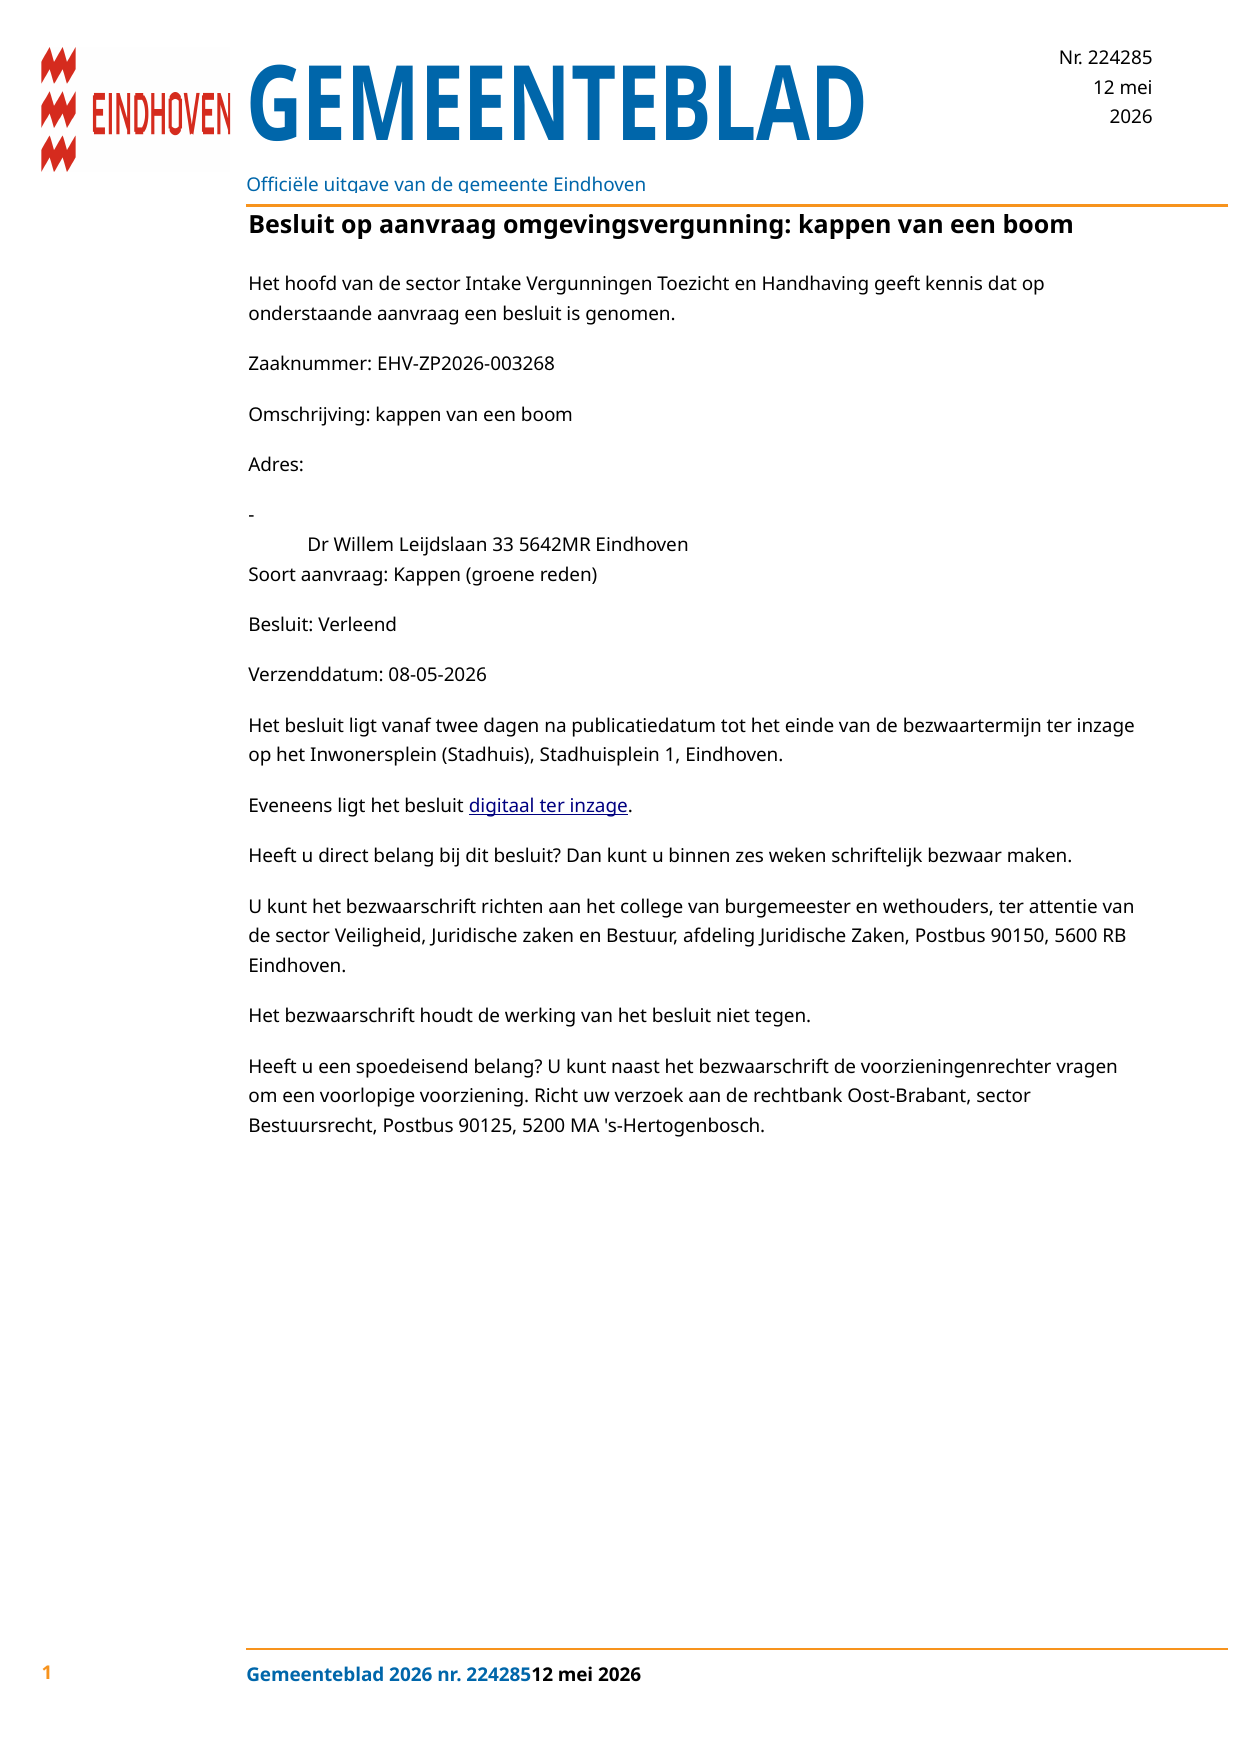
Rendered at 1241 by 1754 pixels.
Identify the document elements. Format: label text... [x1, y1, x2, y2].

text Heeft u direct belang bij dit besluit? Dan kunt u binnen zes weken schriftelijk bezwaar maken. [248, 842, 1152, 868]
text Het hoofd van de sector Intake Vergunningen Toezicht en Handhaving geeft kennis dat op onderstaande aanvraag een besluit is genomen. [248, 270, 1152, 326]
text Eveneens ligt het besluit digitaal ter inzage. [248, 792, 1152, 818]
picture [41, 47, 231, 172]
text Adres: [248, 451, 1152, 477]
text U kunt het bezwaarschrift richten aan het college van burgemeester en wethouders, ter attentie van de sector Veiligheid, Juridische zaken en Bestuur, afdeling Juridische Zaken, Postbus 90150, 5600 RB Eindhoven. [248, 893, 1152, 978]
text Besluit: Verleend [248, 611, 1152, 637]
text Besluit op aanvraag omgevingsvergunning: kappen van een boom [248, 207, 1152, 241]
text Het bezwaarschrift houdt de werking van het besluit niet tegen. [248, 1002, 1152, 1028]
text Zaaknummer: EHV-ZP2026-003268 [248, 350, 1152, 376]
text Verzenddatum: 08-05-2026 [248, 662, 1152, 687]
text Het besluit ligt vanaf twee dagen na publicatiedatum tot het einde van de bezwaartermijn ter inzage op het Inwonersplein (Stadhuis), Stadhuisplein 1, Eindhoven. [248, 712, 1152, 767]
text Soort aanvraag: Kappen (groene reden) [248, 561, 1152, 586]
text Omschrijving: kappen van een boom [248, 401, 1152, 426]
list Dr Willem Leijdslaan 33 5642MR Eindhoven [248, 531, 1152, 557]
text Heeft u een spoedeisend belang? U kunt naast het bezwaarschrift de voorzieningenrechter vragen om een voorlopige voorziening. Richt uw verzoek aan de rechtbank Oost-Brabant, sector Bestuursrecht, Postbus 90125, 5200 MA 's-Hertogenbosch. [248, 1053, 1152, 1138]
